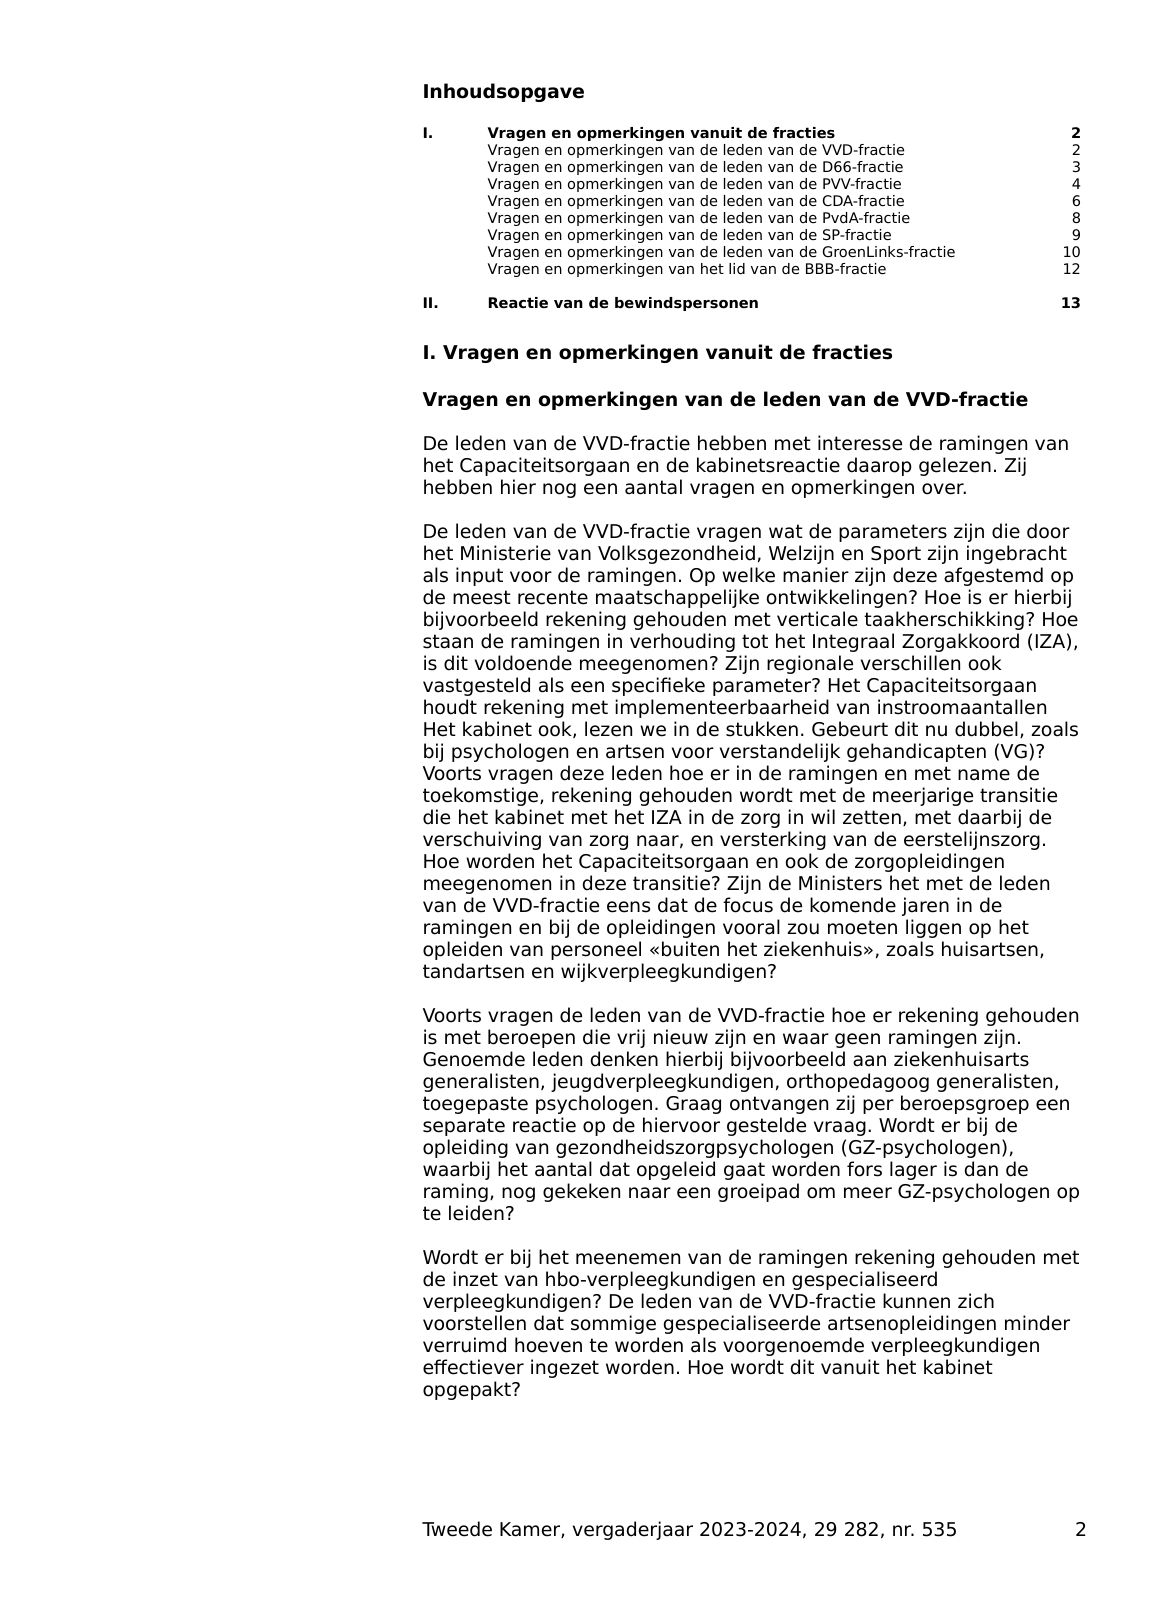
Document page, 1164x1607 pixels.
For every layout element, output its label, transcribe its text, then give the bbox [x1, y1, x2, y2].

table_cell Vragen en opmerkingen van de leden van de GroenLinks-fractie [481, 244, 1013, 261]
table_cell [422, 278, 481, 295]
subtitle Inhoudsopgave [422, 81, 1087, 103]
table_header I. [422, 125, 481, 142]
table_cell [422, 159, 481, 176]
table_cell [1013, 278, 1087, 295]
table_cell [422, 210, 481, 227]
table_cell [422, 227, 481, 244]
table_cell [422, 244, 481, 261]
table_cell 6 [1013, 193, 1087, 210]
subtitle I. Vragen en opmerkingen vanuit de fracties [422, 342, 1087, 364]
table_cell II. [422, 295, 481, 312]
table_cell 13 [1013, 295, 1087, 312]
table_cell [422, 193, 481, 210]
table_cell Vragen en opmerkingen van de leden van de CDA-fractie [481, 193, 1013, 210]
table_cell [422, 142, 481, 159]
table_cell Vragen en opmerkingen van het lid van de BBB-fractie [481, 261, 1013, 278]
table_cell 8 [1013, 210, 1087, 227]
text Wordt er bij het meenemen van de ramingen rekening gehouden met de inzet van hbo-verpleegkundigen en gespecialiseerd verpleegkundigen? De leden van de VVD-fractie kunnen zich voorstellen dat sommige gespecialiseerde artsenopleidingen minder verruimd hoeven te worden als voorgenoemde verpleegkundigen effectiever ingezet worden. Hoe wordt dit vanuit het kabinet opgepakt? [422, 1247, 1087, 1401]
table_cell 4 [1013, 176, 1087, 193]
table_cell Reactie van de bewindspersonen [481, 295, 1013, 312]
table_cell 3 [1013, 159, 1087, 176]
table_cell [422, 261, 481, 278]
subtitle Vragen en opmerkingen van de leden van de VVD-fractie [422, 389, 1087, 411]
text De leden van de VVD-fractie hebben met interesse de ramingen van het Capaciteitsorgaan en de kabinetsreactie daarop gelezen. Zij hebben hier nog een aantal vragen en opmerkingen over. [422, 433, 1087, 499]
text Voorts vragen de leden van de VVD-fractie hoe er rekening gehouden is met beroepen die vrij nieuw zijn en waar geen ramingen zijn. Genoemde leden denken hierbij bijvoorbeeld aan ziekenhuisarts generalisten, jeugdverpleegkundigen, orthopedagoog generalisten, toegepaste psychologen. Graag ontvangen zij per beroepsgroep een separate reactie op de hiervoor gestelde vraag. Wordt er bij de opleiding van gezondheidszorgpsychologen (GZ-psychologen), waarbij het aantal dat opgeleid gaat worden fors lager is dan de raming, nog gekeken naar een groeipad om meer GZ-psychologen op te leiden? [422, 1005, 1087, 1225]
table_cell 2 [1013, 142, 1087, 159]
table_cell [422, 176, 481, 193]
table_cell 9 [1013, 227, 1087, 244]
table_header 2 [1013, 125, 1087, 142]
table_cell Vragen en opmerkingen van de leden van de D66-fractie [481, 159, 1013, 176]
table_cell Vragen en opmerkingen van de leden van de PvdA-fractie [481, 210, 1013, 227]
table_cell [481, 278, 1013, 295]
table_cell Vragen en opmerkingen van de leden van de VVD-fractie [481, 142, 1013, 159]
table_cell 10 [1013, 244, 1087, 261]
table_cell 12 [1013, 261, 1087, 278]
table_cell Vragen en opmerkingen van de leden van de PVV-fractie [481, 176, 1013, 193]
text De leden van de VVD-fractie vragen wat de parameters zijn die door het Ministerie van Volksgezondheid, Welzijn en Sport zijn ingebracht als input voor de ramingen. Op welke manier zijn deze afgestemd op de meest recente maatschappelijke ontwikkelingen? Hoe is er hierbij bijvoorbeeld rekening gehouden met verticale taakherschikking? Hoe staan de ramingen in verhouding tot het Integraal Zorgakkoord (IZA), is dit voldoende meegenomen? Zijn regionale verschillen ook vastgesteld als een specifieke parameter? Het Capaciteitsorgaan houdt rekening met implementeerbaarheid van instroomaantallen Het kabinet ook, lezen we in de stukken. Gebeurt dit nu dubbel, zoals bij psychologen en artsen voor verstandelijk gehandicapten (VG)? Voorts vragen deze leden hoe er in de ramingen en met name de toekomstige, rekening gehouden wordt met de meerjarige transitie die het kabinet met het IZA in de zorg in wil zetten, met daarbij de verschuiving van zorg naar, en versterking van de eerstelijnszorg. Hoe worden het Capaciteitsorgaan en ook de zorgopleidingen meegenomen in deze transitie? Zijn de Ministers het met de leden van de VVD-fractie eens dat de focus de komende jaren in de ramingen en bij de opleidingen vooral zou moeten liggen op het opleiden van personeel «buiten het ziekenhuis», zoals huisartsen, tandartsen en wijkverpleegkundigen? [422, 521, 1087, 983]
table_cell Vragen en opmerkingen van de leden van de SP-fractie [481, 227, 1013, 244]
table_header Vragen en opmerkingen vanuit de fracties [481, 125, 1013, 142]
